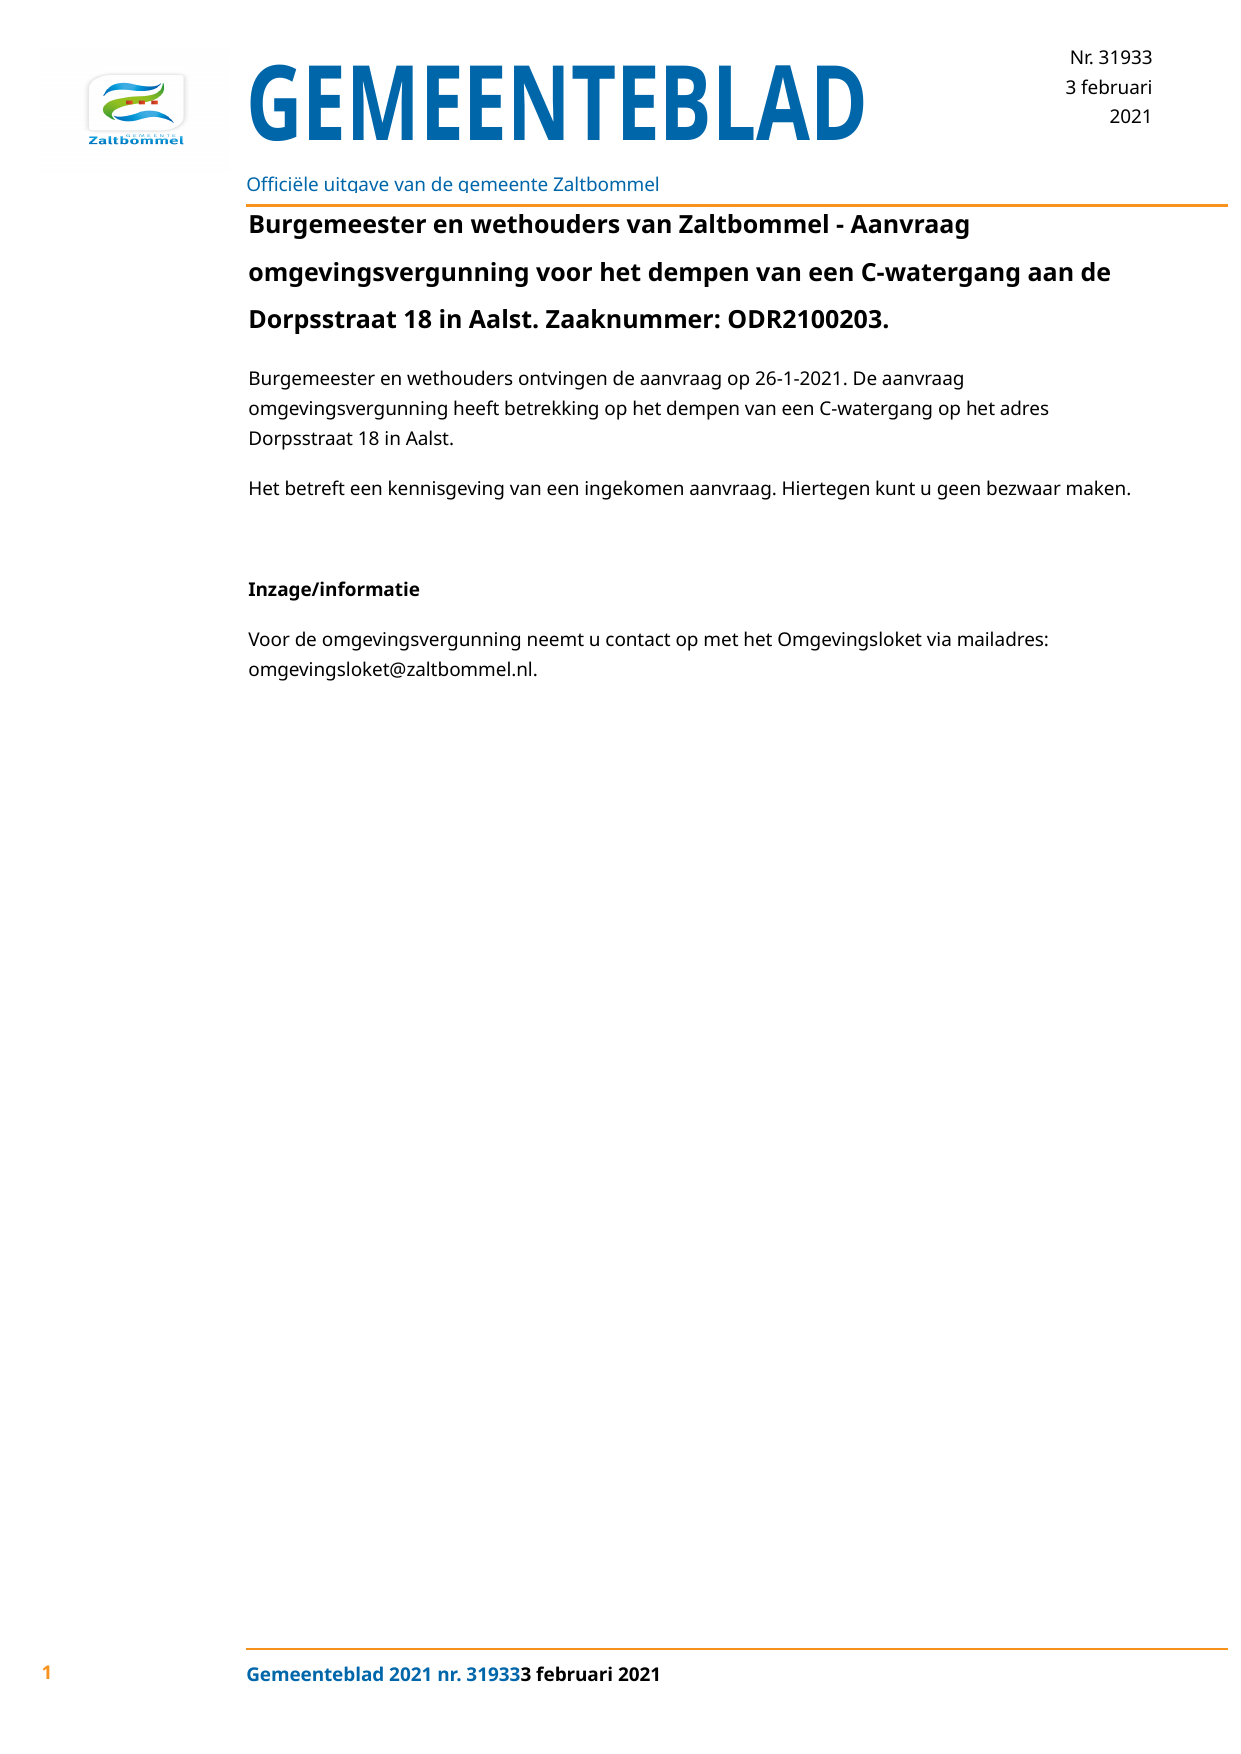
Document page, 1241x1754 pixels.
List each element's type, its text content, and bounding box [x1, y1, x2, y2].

text Het betreft een kennisgeving van een ingekomen aanvraag. Hiertegen kunt u geen bezwaar maken. [248, 475, 1152, 501]
picture [41, 47, 231, 172]
text Voor de omgevingsvergunning neemt u contact op met het Omgevingsloket via mailadres: omgevingsloket@zaltbommel.nl. [248, 626, 1152, 682]
text Burgemeester en wethouders ontvingen de aanvraag op 26-1-2021. De aanvraag omgevingsvergunning heeft betrekking op het dempen van een C-watergang op het adres Dorpsstraat 18 in Aalst. [248, 366, 1152, 450]
text Burgemeester en wethouders van Zaltbommel - Aanvraag omgevingsvergunning voor het dempen van een C-watergang aan de Dorpsstraat 18 in Aalst. Zaaknummer: ODR2100203. [248, 207, 1152, 336]
text Inzage/informatie [248, 576, 1152, 602]
